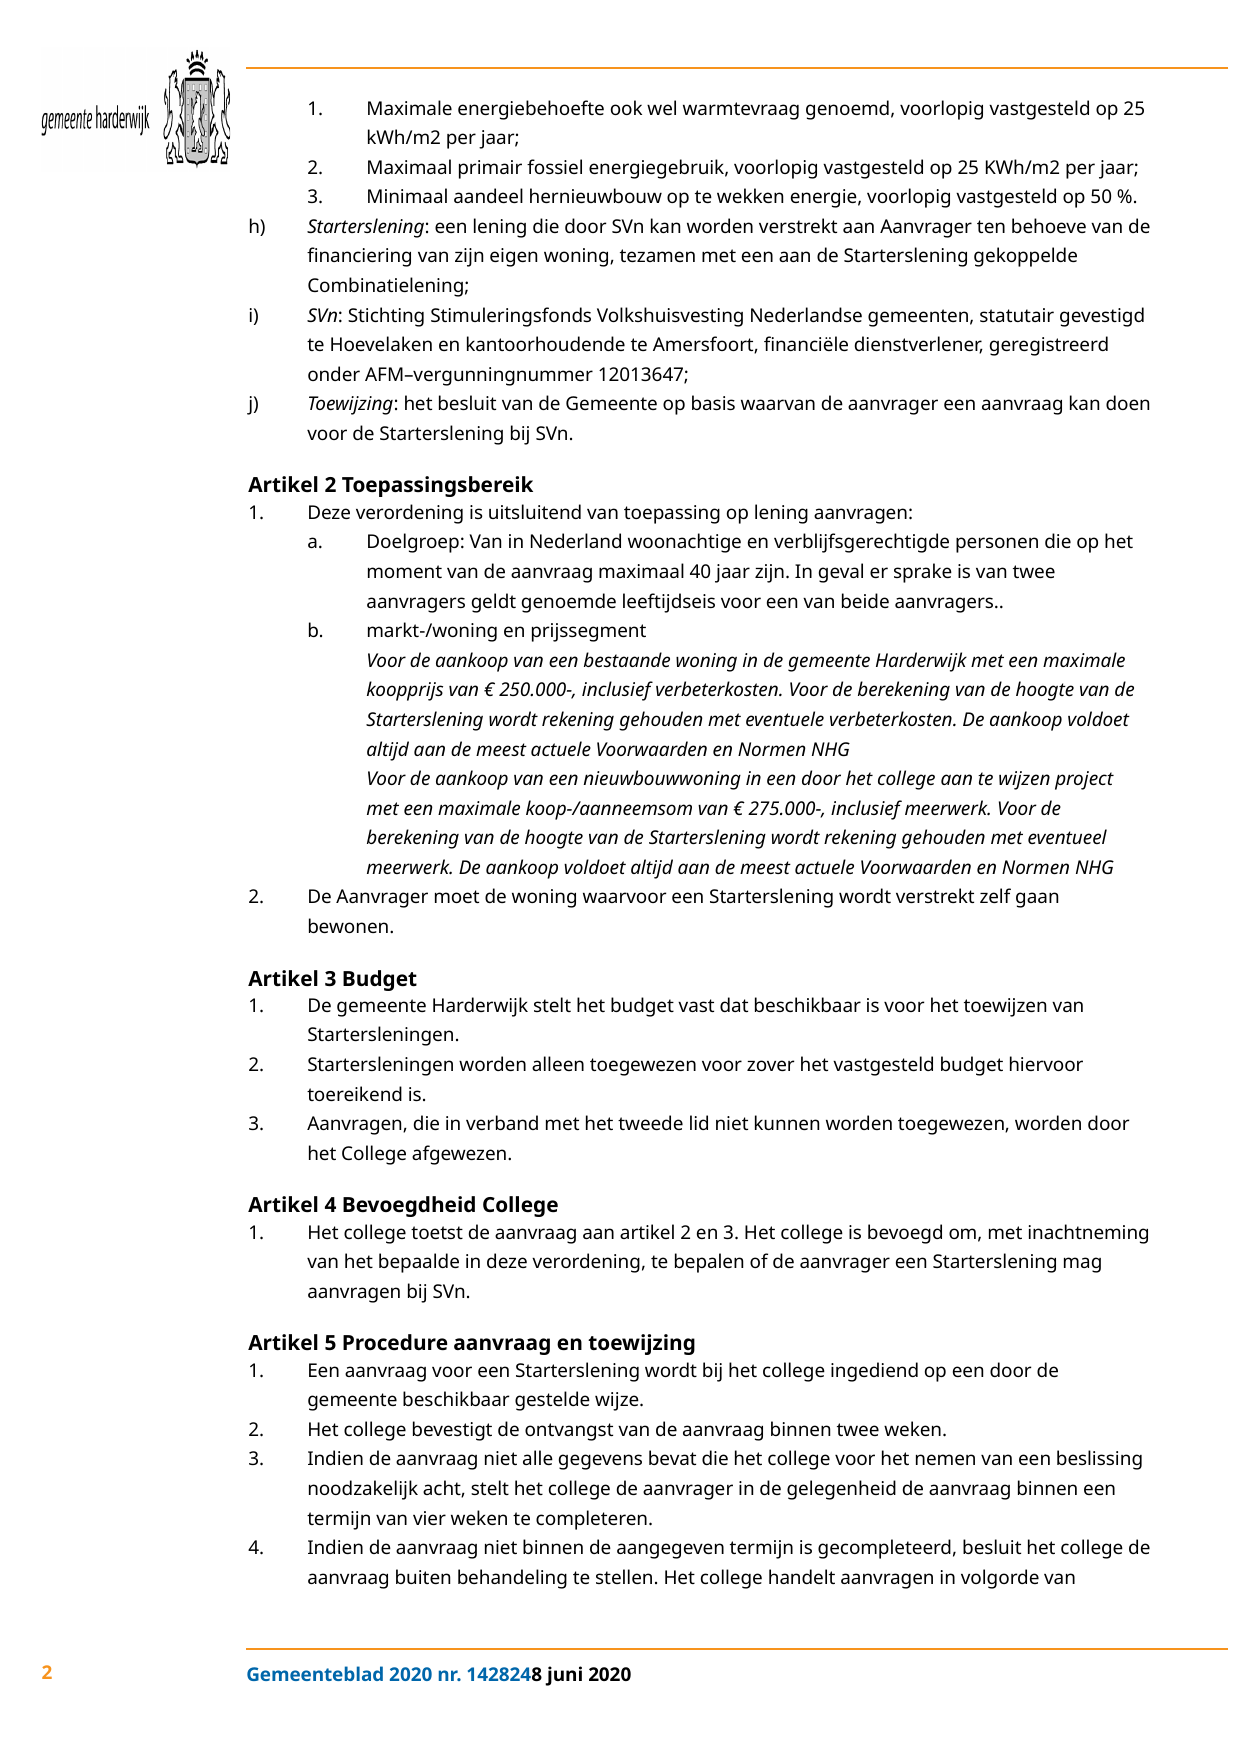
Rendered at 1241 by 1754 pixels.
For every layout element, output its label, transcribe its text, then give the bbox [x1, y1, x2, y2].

text Artikel 2 Toepassingsbereik [248, 471, 1152, 499]
list Het college toetst de aanvraag aan artikel 2 en 3. Het college is bevoegd om, met inachtneming van het bepaalde in deze verordening, te bepalen of de aanvrager een Starterslening mag aanvragen bij SVn. [248, 1219, 1152, 1304]
list Maximaal primair fossiel energiegebruik, voorlopig vastgesteld op 25 KWh/m2 per jaar; [307, 154, 1152, 180]
list Voor de aankoop van een nieuwbouwwoning in een door het college aan te wijzen project met een maximale koop-/aanneemsom van € 275.000-, inclusief meerwerk. Voor de berekening van de hoogte van de Starterslening wordt rekening gehouden met eventueel meerwerk. De aankoop voldoet altijd aan de meest actuele Voorwaarden en Normen NHG [307, 765, 1152, 880]
text Artikel 5 Procedure aanvraag en toewijzing [248, 1328, 1152, 1357]
list Een aanvraag voor een Starterslening wordt bij het college ingediend op een door de gemeente beschikbaar gestelde wijze. [248, 1357, 1152, 1412]
list Indien de aanvraag niet alle gegevens bevat die het college voor het nemen van een beslissing noodzakelijk acht, stelt het college de aanvrager in de gelegenheid de aanvraag binnen een termijn van vier weken te completeren. [248, 1446, 1152, 1531]
list Startersleningen worden alleen toegewezen voor zover het vastgesteld budget hiervoor toereikend is. [248, 1051, 1152, 1107]
list Aanvragen, die in verband met het tweede lid niet kunnen worden toegewezen, worden door het College afgewezen. [248, 1110, 1152, 1166]
list Deze verordening is uitsluitend van toepassing op lening aanvragen: [248, 499, 1152, 525]
list Minimaal aandeel hernieuwbouw op te wekken energie, voorlopig vastgesteld op 50 %. [307, 183, 1152, 209]
text Artikel 4 Bevoegdheid College [248, 1190, 1152, 1219]
list markt-/woning en prijssegment [307, 617, 1152, 643]
list De Aanvrager moet de woning waarvoor een Starterslening wordt verstrekt zelf gaan bewonen. [248, 884, 1152, 939]
list Maximale energiebehoefte ook wel warmtevraag genoemd, voorlopig vastgesteld op 25 kWh/m2 per jaar; [307, 95, 1152, 150]
list Doelgroep: Van in Nederland woonachtige en verblijfsgerechtigde personen die op het moment van de aanvraag maximaal 40 jaar zijn. In geval er sprake is van twee aanvragers geldt genoemde leeftijdseis voor een van beide aanvragers.. [307, 529, 1152, 613]
text Artikel 3 Budget [248, 964, 1152, 992]
picture [41, 47, 231, 172]
list De gemeente Harderwijk stelt het budget vast dat beschikbaar is voor het toewijzen van Startersleningen. [248, 992, 1152, 1047]
list Starterslening: een lening die door SVn kan worden verstrekt aan Aanvrager ten behoeve van de financiering van zijn eigen woning, tezamen met een aan de Starterslening gekoppelde Combinatielening; [248, 213, 1152, 298]
list SVn: Stichting Stimuleringsfonds Volkshuisvesting Nederlandse gemeenten, statutair gevestigd te Hoevelaken en kantoorhoudende te Amersfoort, financiële dienstverlener, geregistreerd onder AFM–vergunningnummer 12013647; [248, 302, 1152, 387]
list Voor de aankoop van een bestaande woning in de gemeente Harderwijk met een maximale koopprijs van € 250.000-, inclusief verbeterkosten. Voor de berekening van de hoogte van de Starterslening wordt rekening gehouden met eventuele verbeterkosten. De aankoop voldoet altijd aan de meest actuele Voorwaarden en Normen NHG [307, 647, 1152, 761]
list Indien de aanvraag niet binnen de aangegeven termijn is gecompleteerd, besluit het college de aanvraag buiten behandeling te stellen. Het college handelt aanvragen in volgorde van [248, 1534, 1152, 1590]
list Het college bevestigt de ontvangst van de aanvraag binnen twee weken. [248, 1416, 1152, 1442]
list Toewijzing: het besluit van de Gemeente op basis waarvan de aanvrager een aanvraag kan doen voor de Starterslening bij SVn. [248, 391, 1152, 446]
